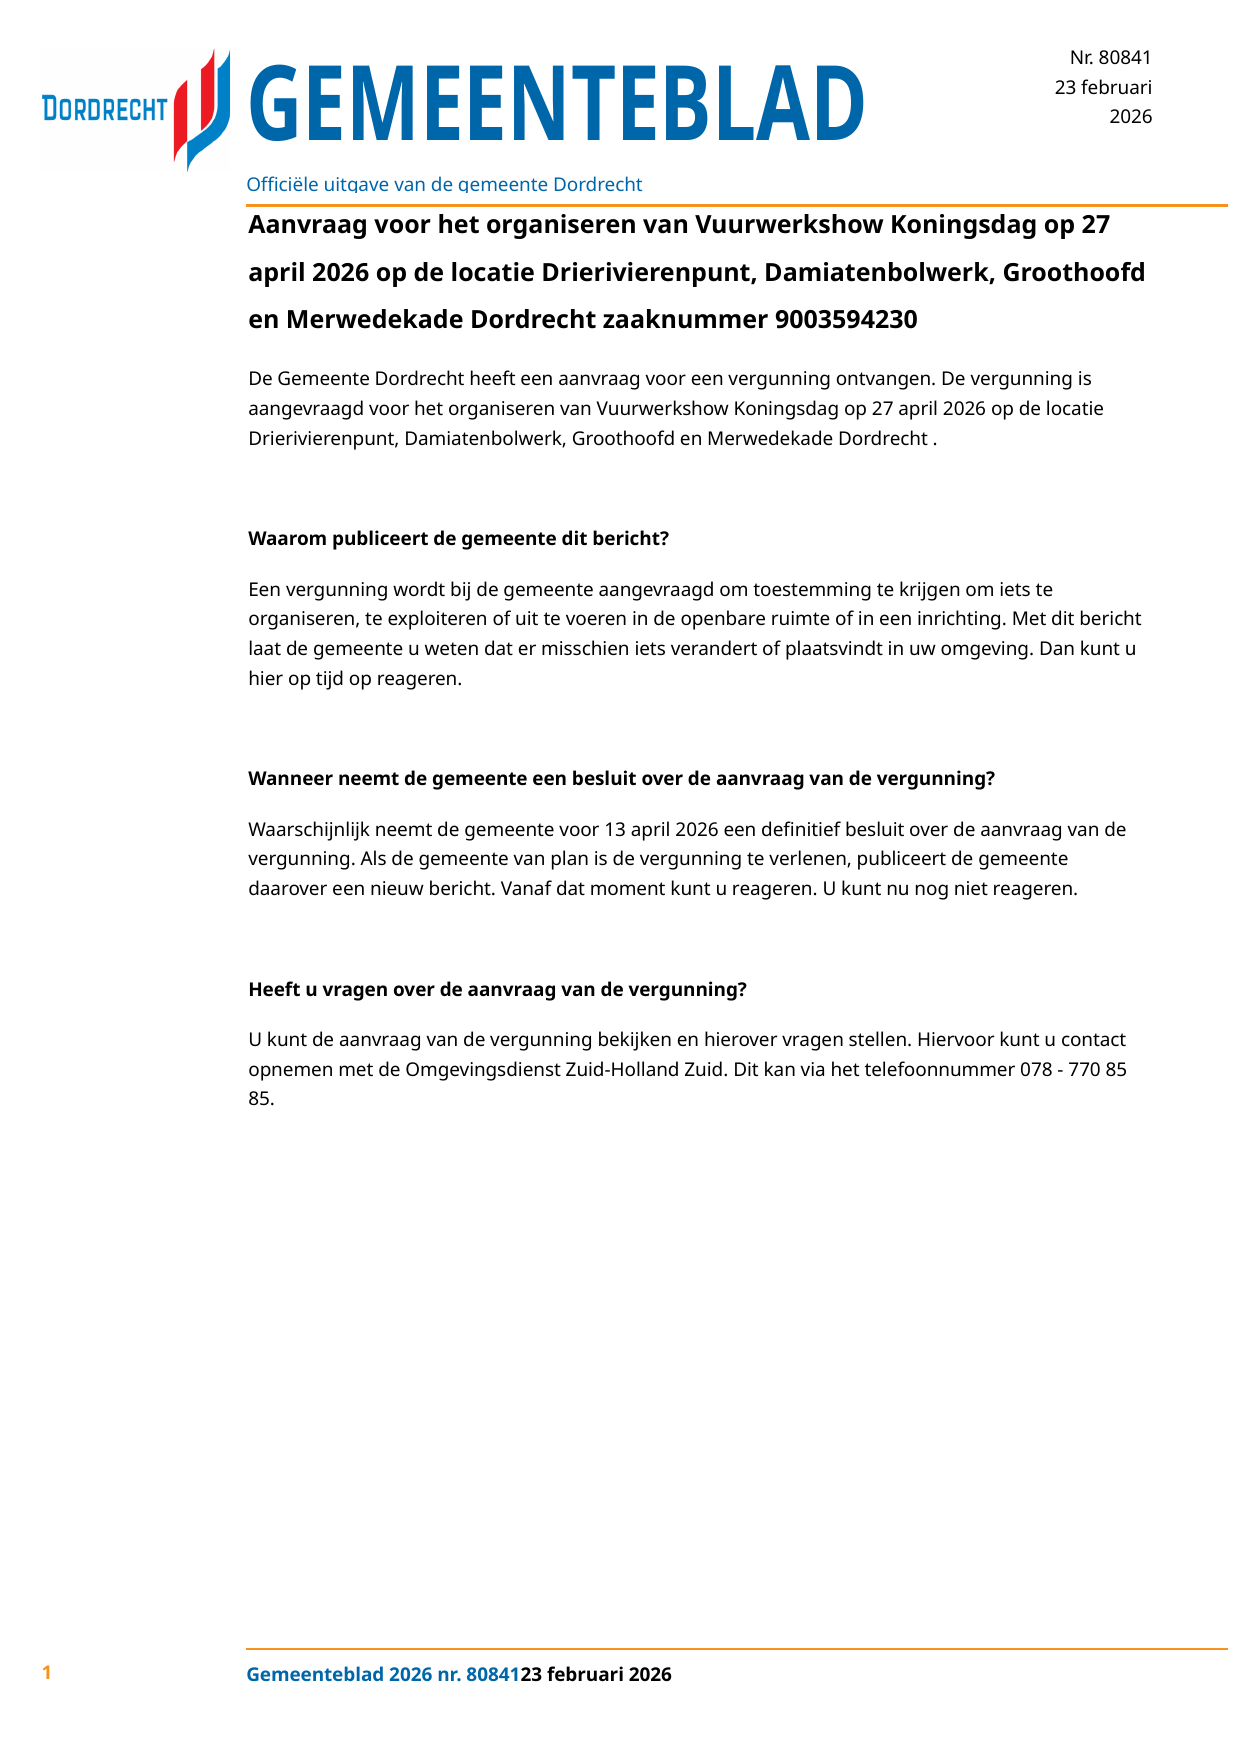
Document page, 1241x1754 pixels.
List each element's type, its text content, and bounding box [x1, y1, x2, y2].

text Waarschijnlijk neemt de gemeente voor 13 april 2026 een definitief besluit over de aanvraag van de vergunning. Als de gemeente van plan is de vergunning te verlenen, publiceert de gemeente daarover een nieuw bericht. Vanaf dat moment kunt u reageren. U kunt nu nog niet reageren. [248, 816, 1152, 901]
text Een vergunning wordt bij de gemeente aangevraagd om toestemming te krijgen om iets te organiseren, te exploiteren of uit te voeren in de openbare ruimte of in een inrichting. Met dit bericht laat de gemeente u weten dat er misschien iets verandert of plaatsvindt in uw omgeving. Dan kunt u hier op tijd op reageren. [248, 576, 1152, 690]
text Aanvraag voor het organiseren van Vuurwerkshow Koningsdag op 27 april 2026 op de locatie Drierivierenpunt, Damiatenbolwerk, Groothoofd en Merwedekade Dordrecht zaaknummer 9003594230 [248, 207, 1152, 336]
text U kunt de aanvraag van de vergunning bekijken en hierover vragen stellen. Hiervoor kunt u contact opnemen met de Omgevingsdienst Zuid-Holland Zuid. Dit kan via het telefoonnummer 078 - 770 85 85. [248, 1026, 1152, 1111]
text Wanneer neemt de gemeente een besluit over de aanvraag van de vergunning? [248, 766, 1152, 791]
text Waarom publiceert de gemeente dit bericht? [248, 526, 1152, 551]
text Heeft u vragen over de aanvraag van de vergunning? [248, 976, 1152, 1002]
picture [41, 47, 231, 172]
text De Gemeente Dordrecht heeft een aanvraag voor een vergunning ontvangen. De vergunning is aangevraagd voor het organiseren van Vuurwerkshow Koningsdag op 27 april 2026 op de locatie Drierivierenpunt, Damiatenbolwerk, Groothoofd en Merwedekade Dordrecht . [248, 366, 1152, 450]
